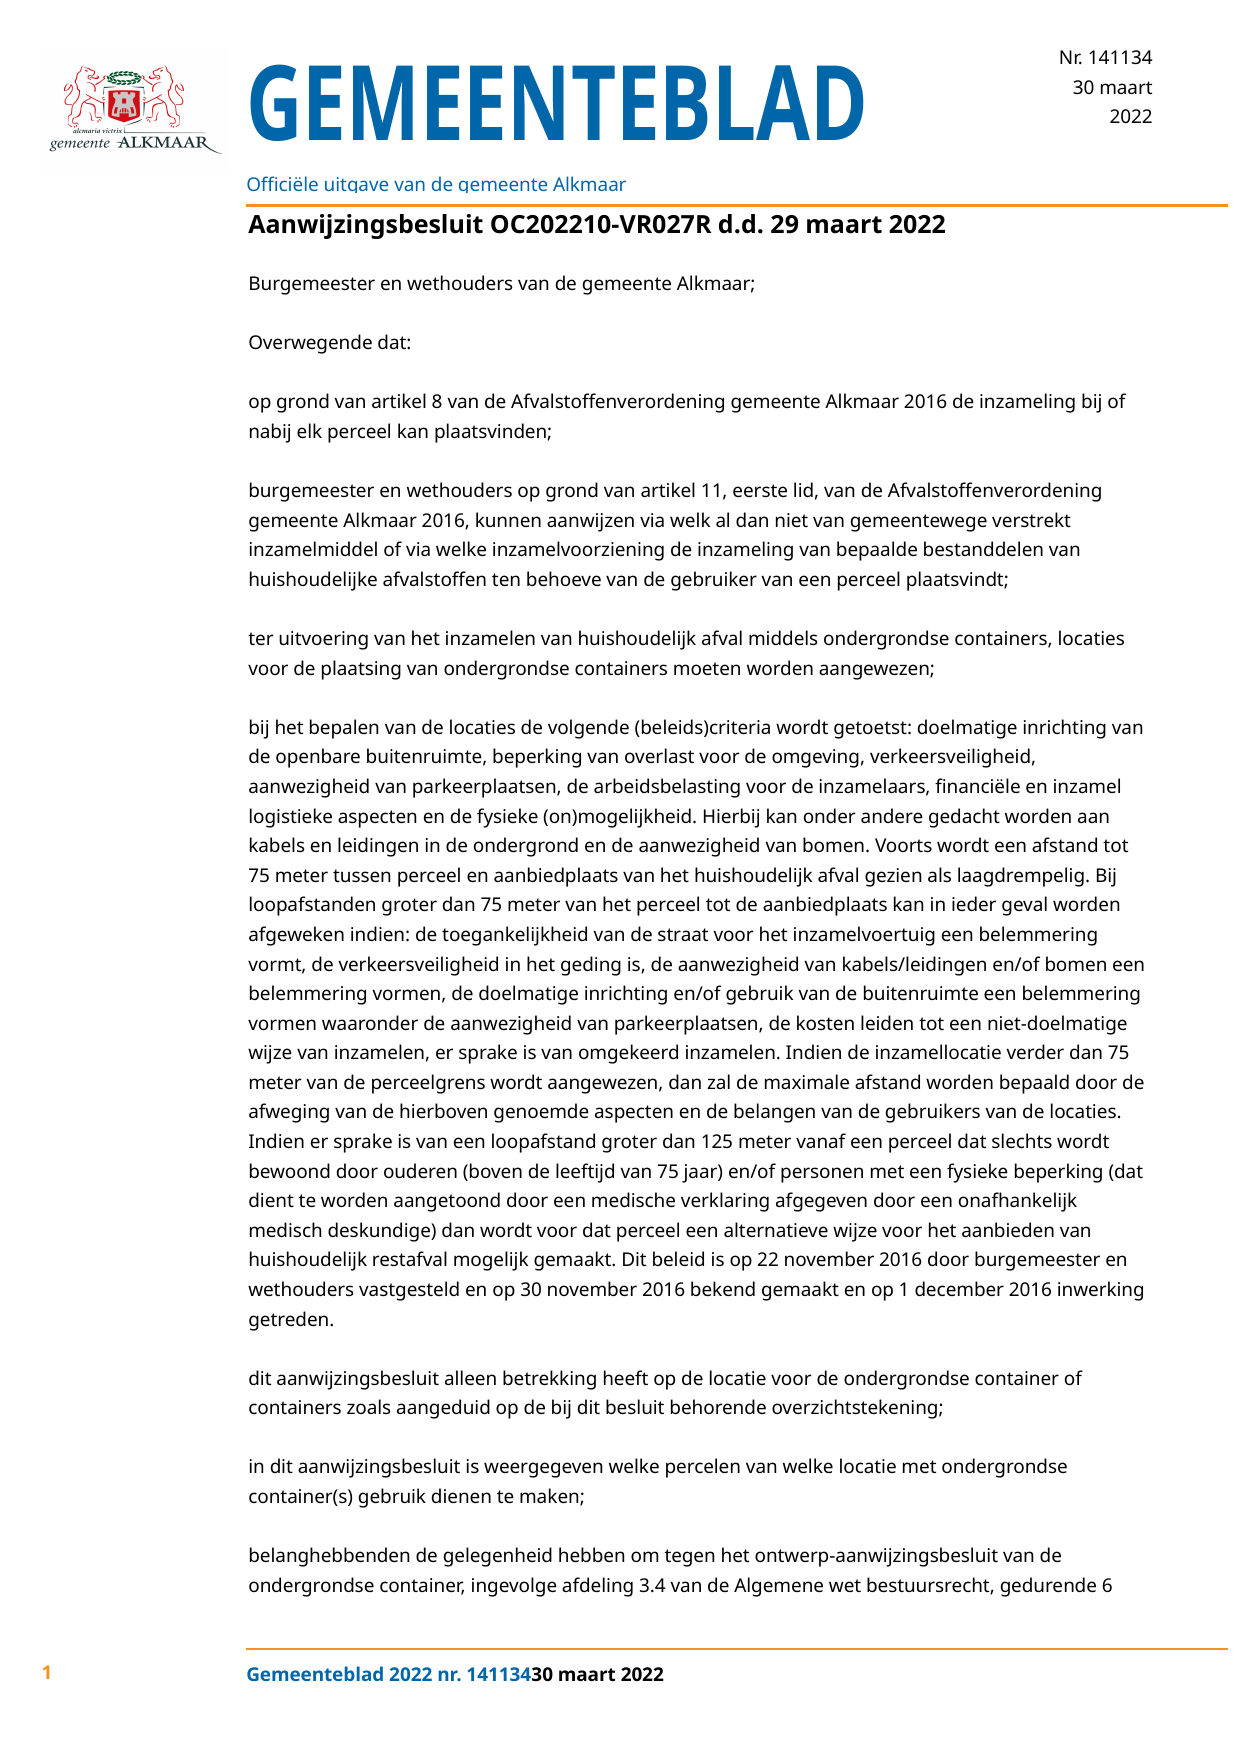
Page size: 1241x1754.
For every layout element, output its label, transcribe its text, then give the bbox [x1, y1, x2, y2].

picture [41, 47, 231, 172]
text bij het bepalen van de locaties de volgende (beleids)criteria wordt getoetst: doelmatige inrichting van de openbare buitenruimte, beperking van overlast voor de omgeving, verkeersveiligheid, aanwezigheid van parkeerplaatsen, de arbeidsbelasting voor de inzamelaars, financiële en inzamel logistieke aspecten en de fysieke (on)mogelijkheid. Hierbij kan onder andere gedacht worden aan kabels en leidingen in de ondergrond en de aanwezigheid van bomen. Voorts wordt een afstand tot 75 meter tussen perceel en aanbiedplaats van het huishoudelijk afval gezien als laagdrempelig. Bij loopafstanden groter dan 75 meter van het perceel tot de aanbiedplaats kan in ieder geval worden afgeweken indien: de toegankelijkheid van de straat voor het inzamelvoertuig een belemmering vormt, de verkeersveiligheid in het geding is, de aanwezigheid van kabels/leidingen en/of bomen een belemmering vormen, de doelmatige inrichting en/of gebruik van de buitenruimte een belemmering vormen waaronder de aanwezigheid van parkeerplaatsen, de kosten leiden tot een niet-doelmatige wijze van inzamelen, er sprake is van omgekeerd inzamelen. Indien de inzamellocatie verder dan 75 meter van de perceelgrens wordt aangewezen, dan zal de maximale afstand worden bepaald door de afweging van de hierboven genoemde aspecten en de belangen van de gebruikers van de locaties. Indien er sprake is van een loopafstand groter dan 125 meter vanaf een perceel dat slechts wordt bewoond door ouderen (boven de leeftijd van 75 jaar) en/of personen met een fysieke beperking (dat dient te worden aangetoond door een medische verklaring afgegeven door een onafhankelijk medisch deskundige) dan wordt voor dat perceel een alternatieve wijze voor het aanbieden van huishoudelijk restafval mogelijk gemaakt. Dit beleid is op 22 november 2016 door burgemeester en wethouders vastgesteld en op 30 november 2016 bekend gemaakt en op 1 december 2016 inwerking getreden. [248, 714, 1152, 1331]
text Overwegende dat: [248, 329, 1152, 355]
text burgemeester en wethouders op grond van artikel 11, eerste lid, van de Afvalstoffenverordening gemeente Alkmaar 2016, kunnen aanwijzen via welk al dan niet van gemeentewege verstrekt inzamelmiddel of via welke inzamelvoorziening de inzameling van bepaalde bestanddelen van huishoudelijke afvalstoffen ten behoeve van de gebruiker van een perceel plaatsvindt; [248, 477, 1152, 592]
text Burgemeester en wethouders van de gemeente Alkmaar; [248, 270, 1152, 296]
text belanghebbenden de gelegenheid hebben om tegen het ontwerp-aanwijzingsbesluit van de ondergrondse container, ingevolge afdeling 3.4 van de Algemene wet bestuursrecht, gedurende 6 [248, 1542, 1152, 1598]
text Aanwijzingsbesluit OC202210-VR027R d.d. 29 maart 2022 [248, 207, 1152, 241]
text op grond van artikel 8 van de Afvalstoffenverordening gemeente Alkmaar 2016 de inzameling bij of nabij elk perceel kan plaatsvinden; [248, 389, 1152, 444]
text in dit aanwijzingsbesluit is weergegeven welke percelen van welke locatie met ondergrondse container(s) gebruik dienen te maken; [248, 1454, 1152, 1509]
text dit aanwijzingsbesluit alleen betrekking heeft op de locatie voor de ondergrondse container of containers zoals aangeduid op de bij dit besluit behorende overzichtstekening; [248, 1365, 1152, 1420]
text ter uitvoering van het inzamelen van huishoudelijk afval middels ondergrondse containers, locaties voor de plaatsing van ondergrondse containers moeten worden aangewezen; [248, 625, 1152, 681]
